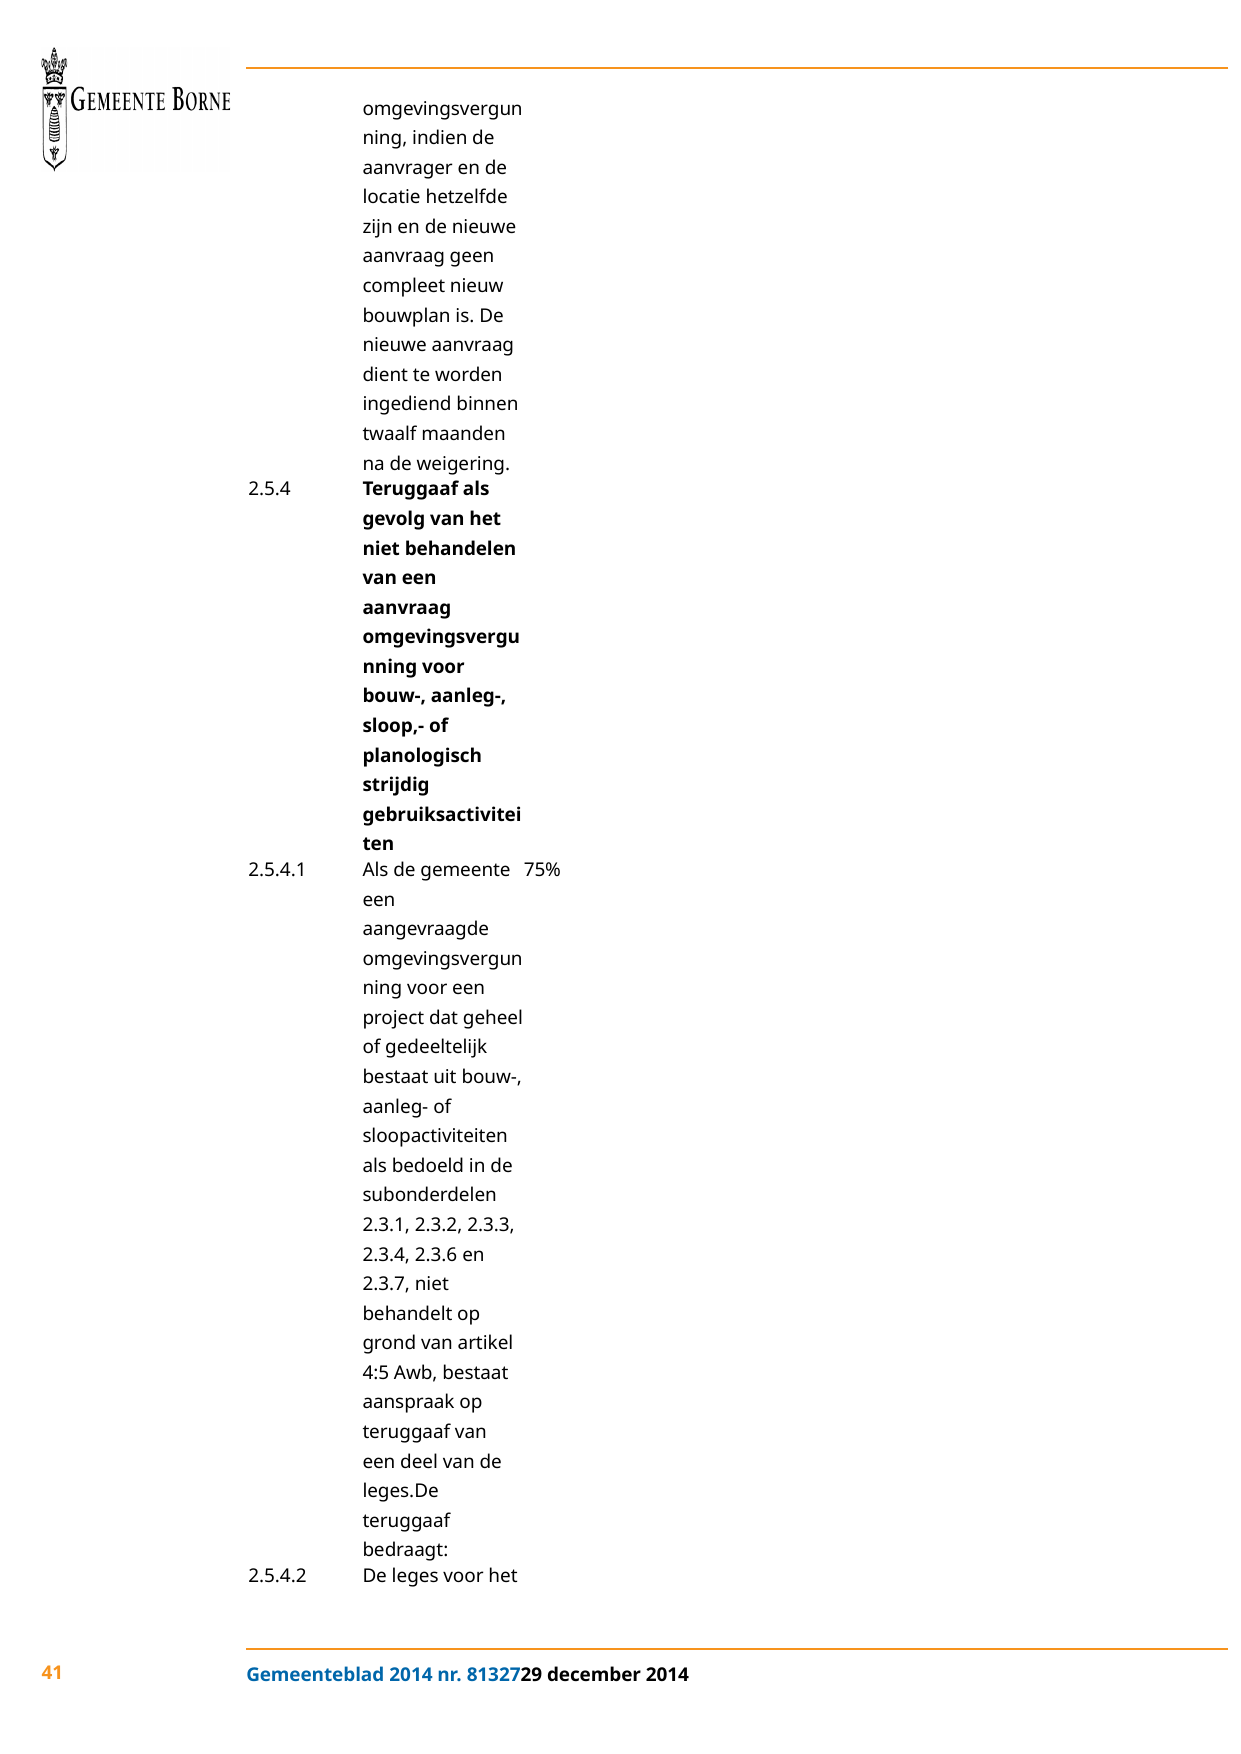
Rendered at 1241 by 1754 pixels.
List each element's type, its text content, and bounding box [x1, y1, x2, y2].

table_cell [524, 95, 638, 476]
table_cell Teruggaaf als gevolg van het niet behandelen van een aanvraag omgevingsvergunning voor bouw-, aanleg-, sloop,- of planologisch strijdig gebruiksactiviteiten [362, 476, 523, 856]
table_cell 2.5.4 [248, 476, 362, 856]
table_cell 2.5.4.1 [248, 856, 362, 1562]
table_cell 75% [524, 856, 638, 1562]
table_cell 2.5.4.2 [248, 1563, 362, 1588]
table_cell [248, 95, 362, 476]
table_cell omgevingsvergunning, indien de aanvrager en de locatie hetzelfde zijn en de nieuwe aanvraag geen compleet nieuw bouwplan is. De nieuwe aanvraag dient te worden ingediend binnen twaalf maanden na de weigering. [362, 95, 523, 476]
table_cell [524, 1563, 638, 1588]
table_cell De leges voor het [362, 1563, 523, 1588]
table_cell Als de gemeente een aangevraagde omgevingsvergunning voor een project dat geheel of gedeeltelijk bestaat uit bouw-, aanleg- of sloopactiviteiten als bedoeld in de subonderdelen 2.3.1, 2.3.2, 2.3.3, 2.3.4, 2.3.6 en 2.3.7, niet behandelt op grond van artikel 4:5 Awb, bestaat aanspraak op teruggaaf van een deel van de leges.De teruggaaf bedraagt: [362, 856, 523, 1562]
picture [41, 47, 231, 172]
table_cell [524, 476, 638, 856]
